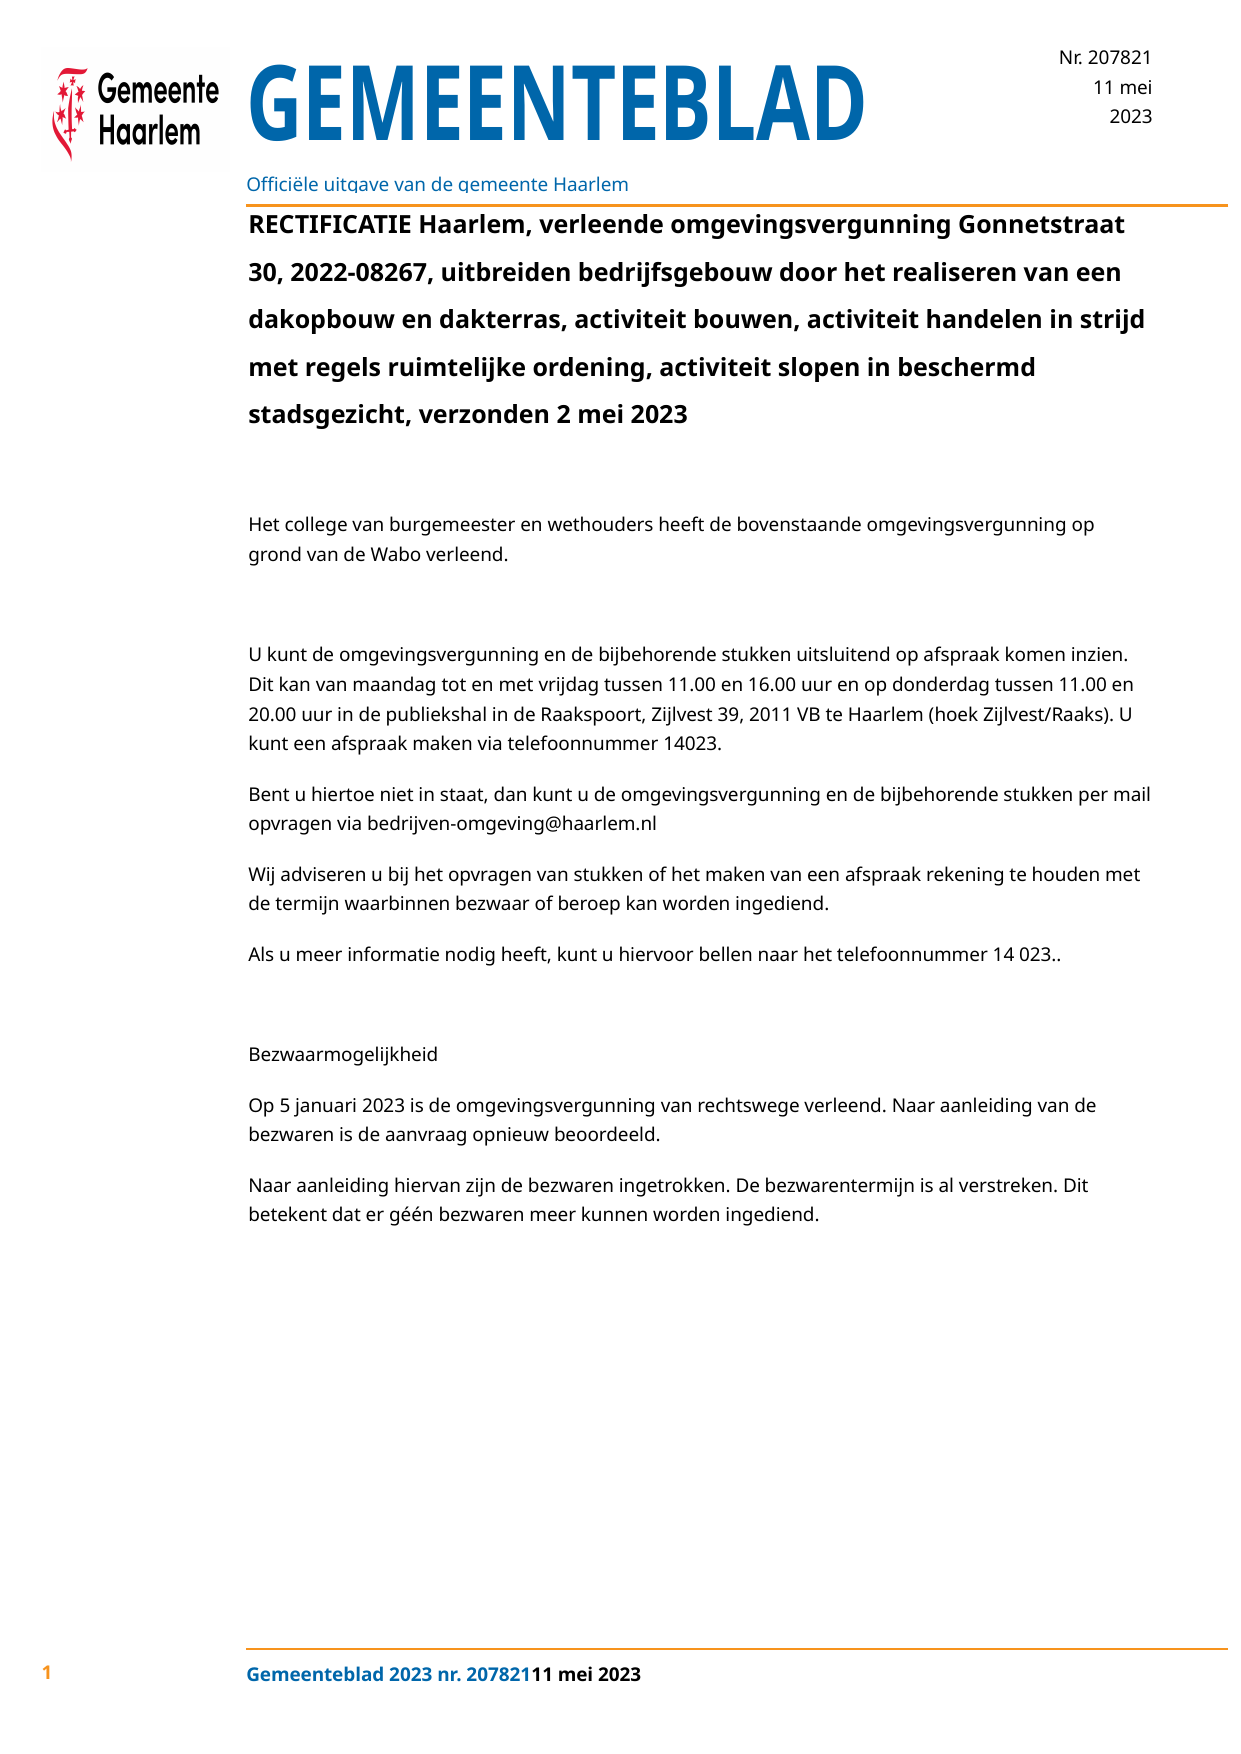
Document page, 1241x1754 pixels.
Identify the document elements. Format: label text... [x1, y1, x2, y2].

text Wij adviseren u bij het opvragen van stukken of het maken van een afspraak rekening te houden met de termijn waarbinnen bezwaar of beroep kan worden ingediend. [248, 861, 1152, 916]
text Naar aanleiding hiervan zijn de bezwaren ingetrokken. De bezwarentermijn is al verstreken. Dit betekent dat er géén bezwaren meer kunnen worden ingediend. [248, 1172, 1152, 1227]
text Bent u hiertoe niet in staat, dan kunt u de omgevingsvergunning en de bijbehorende stukken per mail opvragen via bedrijven-omgeving@haarlem.nl [248, 781, 1152, 836]
text Bezwaarmogelijkheid [248, 1042, 1152, 1067]
text U kunt de omgevingsvergunning en de bijbehorende stukken uitsluitend op afspraak komen inzien. Dit kan van maandag tot en met vrijdag tussen 11.00 en 16.00 uur en op donderdag tussen 11.00 en 20.00 uur in de publiekshal in de Raakspoort, Zijlvest 39, 2011 VB te Haarlem (hoek Zijlvest/Raaks). U kunt een afspraak maken via telefoonnummer 14023. [248, 642, 1152, 756]
text Op 5 januari 2023 is de omgevingsvergunning van rechtswege verleend. Naar aanleiding van de bezwaren is de aanvraag opnieuw beoordeeld. [248, 1092, 1152, 1147]
text RECTIFICATIE Haarlem, verleende omgevingsvergunning Gonnetstraat 30, 2022-08267, uitbreiden bedrijfsgebouw door het realiseren van een dakopbouw en dakterras, activiteit bouwen, activiteit handelen in strijd met regels ruimtelijke ordening, activiteit slopen in beschermd stadsgezicht, verzonden 2 mei 2023 [248, 207, 1152, 431]
picture [41, 47, 231, 172]
text Als u meer informatie nodig heeft, kunt u hiervoor bellen naar het telefoonnummer 14 023.. [248, 941, 1152, 966]
text Het college van burgemeester en wethouders heeft de bovenstaande omgevingsvergunning op grond van de Wabo verleend. [248, 511, 1152, 566]
